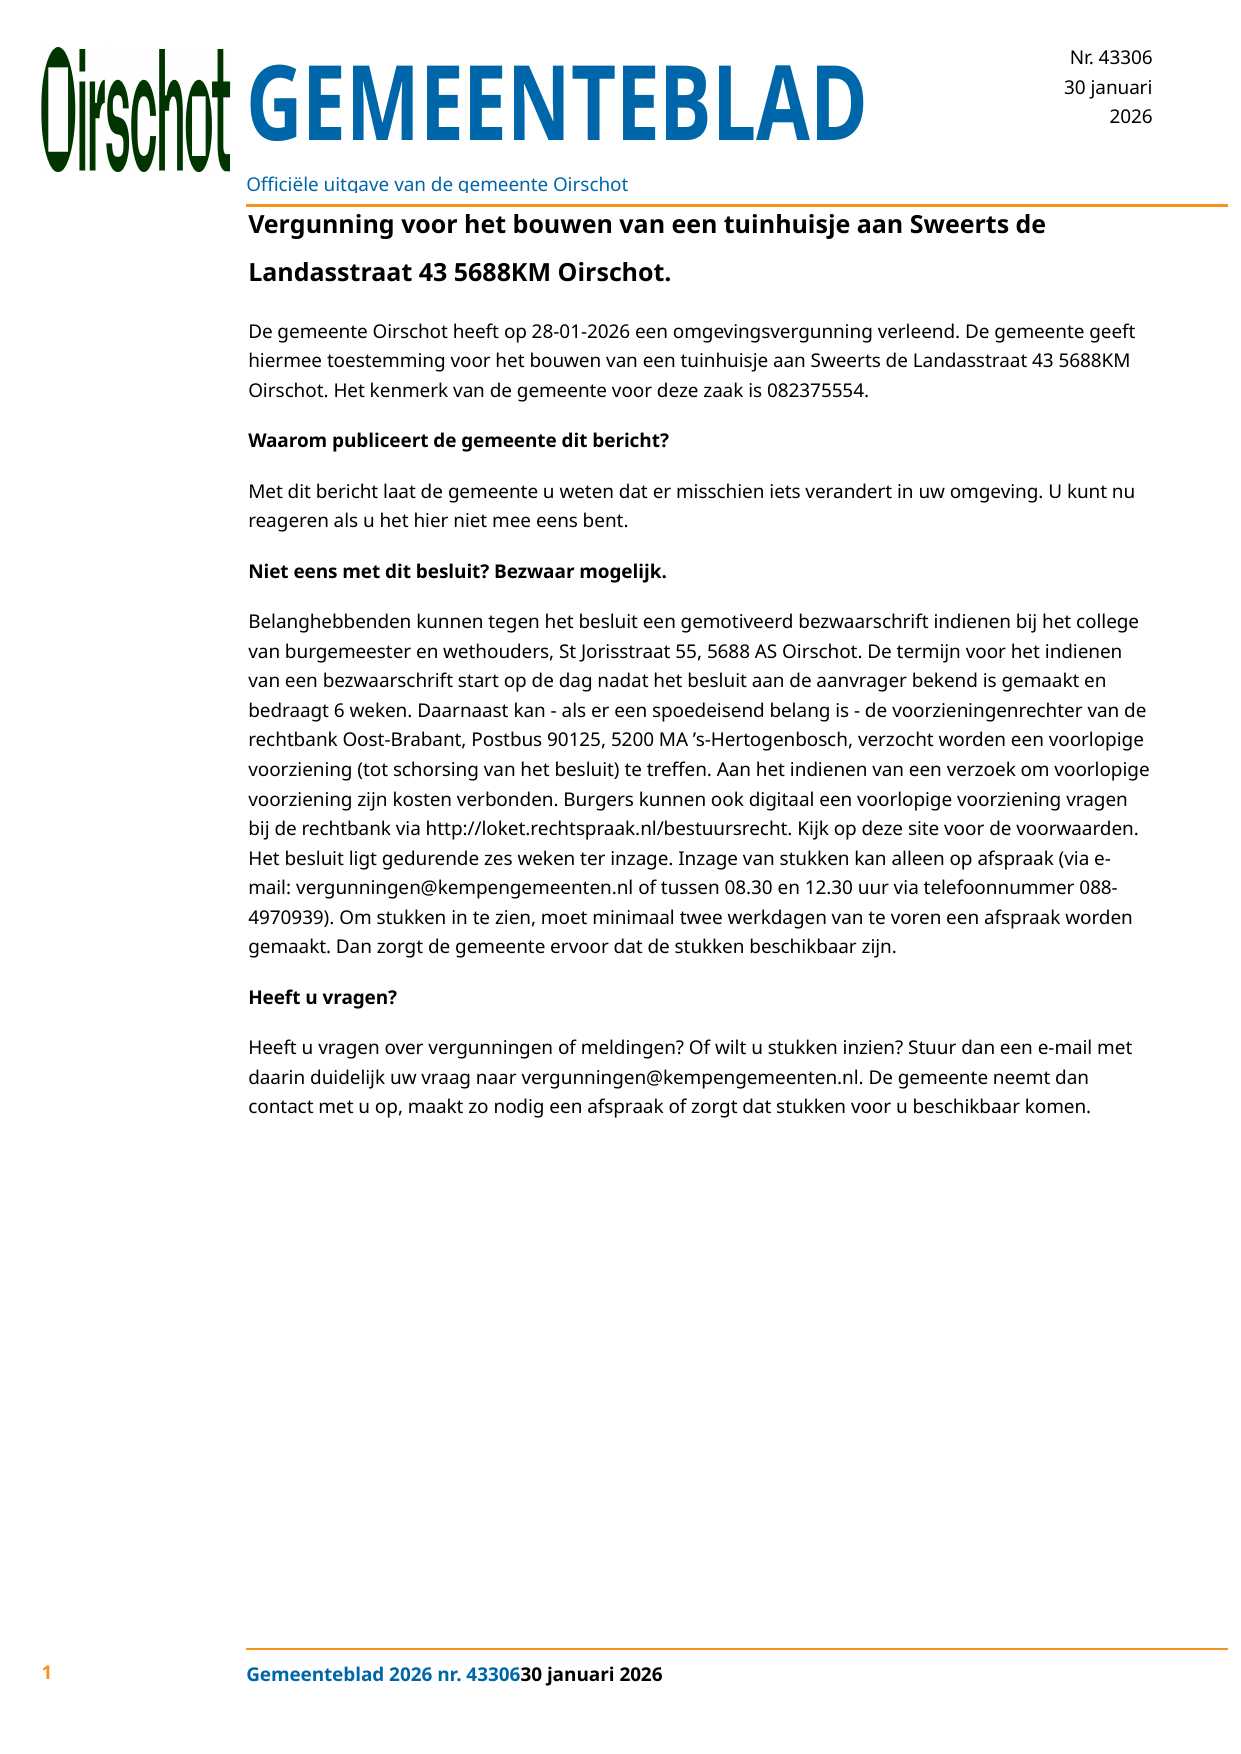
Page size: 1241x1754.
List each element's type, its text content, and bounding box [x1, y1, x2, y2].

text Vergunning voor het bouwen van een tuinhuisje aan Sweerts de Landasstraat 43 5688KM Oirschot. [248, 207, 1152, 288]
text De gemeente Oirschot heeft op 28-01-2026 een omgevingsvergunning verleend. De gemeente geeft hiermee toestemming voor het bouwen van een tuinhuisje aan Sweerts de Landasstraat 43 5688KM Oirschot. Het kenmerk van de gemeente voor deze zaak is 082375554. [248, 318, 1152, 403]
picture [41, 47, 231, 172]
text Met dit bericht laat de gemeente u weten dat er misschien iets verandert in uw omgeving. U kunt nu reageren als u het hier niet mee eens bent. [248, 478, 1152, 533]
text Heeft u vragen over vergunningen of meldingen? Of wilt u stukken inzien? Stuur dan een e-mail met daarin duidelijk uw vraag naar vergunningen@kempengemeenten.nl. De gemeente neemt dan contact met u op, maakt zo nodig een afspraak of zorgt dat stukken voor u beschikbaar komen. [248, 1034, 1152, 1119]
text Waarom publiceert de gemeente dit bericht? [248, 427, 1152, 453]
text Niet eens met dit besluit? Bezwaar mogelijk. [248, 558, 1152, 584]
text Heeft u vragen? [248, 984, 1152, 1010]
text Belanghebbenden kunnen tegen het besluit een gemotiveerd bezwaarschrift indienen bij het college van burgemeester en wethouders, St Jorisstraat 55, 5688 AS Oirschot. De termijn voor het indienen van een bezwaarschrift start op de dag nadat het besluit aan de aanvrager bekend is gemaakt en bedraagt 6 weken. Daarnaast kan - als er een spoedeisend belang is - de voorzieningenrechter van de rechtbank Oost-Brabant, Postbus 90125, 5200 MA ’s-Hertogenbosch, verzocht worden een voorlopige voorziening (tot schorsing van het besluit) te treffen. Aan het indienen van een verzoek om voorlopige voorziening zijn kosten verbonden. Burgers kunnen ook digitaal een voorlopige voorziening vragen bij de rechtbank via http://loket.rechtspraak.nl/bestuursrecht. Kijk op deze site voor de voorwaarden. Het besluit ligt gedurende zes weken ter inzage. Inzage van stukken kan alleen op afspraak (via e-mail: vergunningen@kempengemeenten.nl of tussen 08.30 en 12.30 uur via telefoonnummer 088-4970939). Om stukken in te zien, moet minimaal twee werkdagen van te voren een afspraak worden gemaakt. Dan zorgt de gemeente ervoor dat de stukken beschikbaar zijn. [248, 608, 1152, 959]
